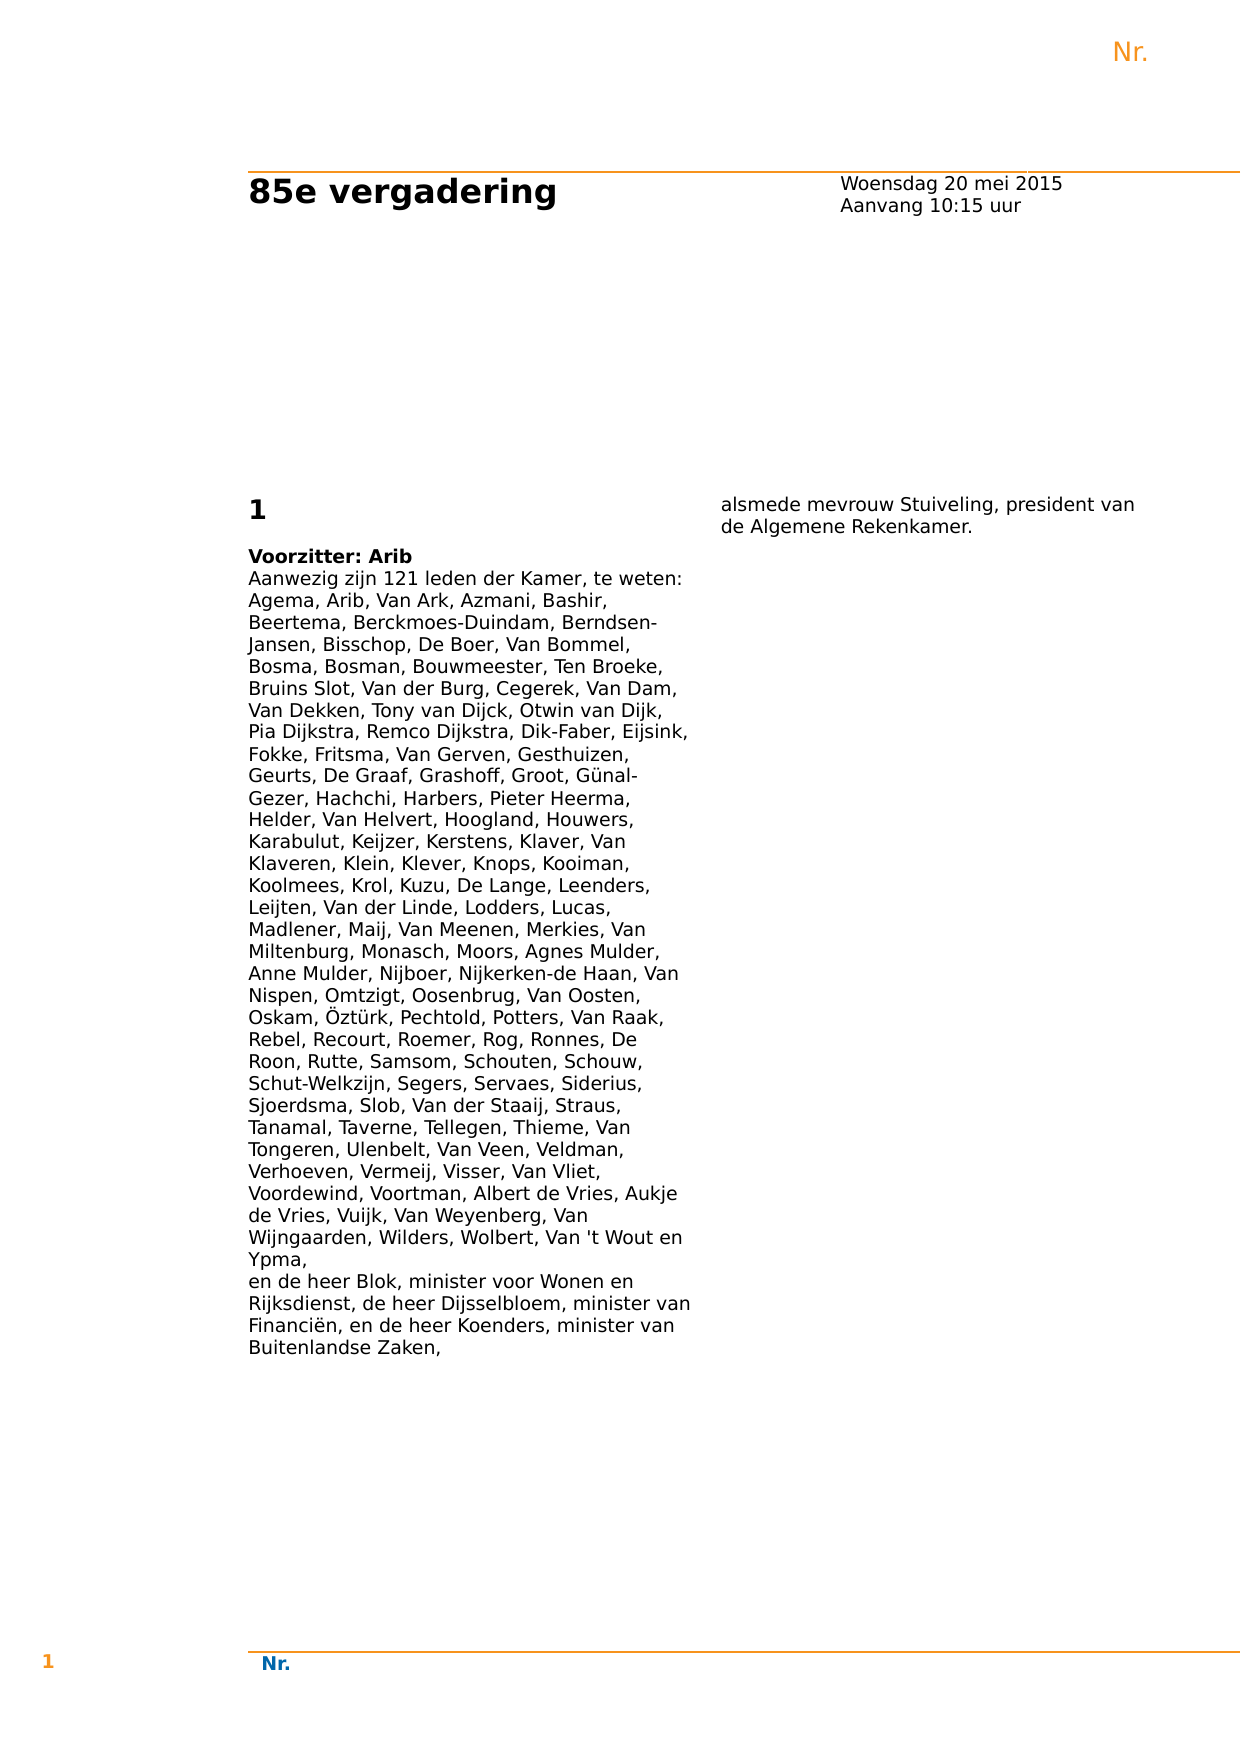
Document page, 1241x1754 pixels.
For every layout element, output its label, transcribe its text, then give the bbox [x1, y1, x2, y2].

table_header 85e vergadering [248, 173, 840, 217]
table_cell Aanvang 10:15 uur [840, 195, 1163, 217]
table_header Woensdag 20 mei 2015 [840, 173, 1163, 195]
text en de heer Blok, minister voor Wonen en Rijksdienst, de heer Dijsselbloem, minister van Financiën, en de heer Koenders, minister van Buitenlandse Zaken, [248, 1271, 691, 1359]
text alsmede mevrouw Stuiveling, president van de Algemene Rekenkamer. [721, 494, 1163, 538]
text Aanwezig zijn 121 leden der Kamer, te weten: [248, 568, 691, 589]
text Agema, Arib, Van Ark, Azmani, Bashir, Beertema, Berckmoes-Duindam, Berndsen-Jansen, Bisschop, De Boer, Van Bommel, Bosma, Bosman, Bouwmeester, Ten Broeke, Bruins Slot, Van der Burg, Cegerek, Van Dam, Van Dekken, Tony van Dijck, Otwin van Dijk, Pia Dijkstra, Remco Dijkstra, Dik-Faber, Eijsink, Fokke, Fritsma, Van Gerven, Gesthuizen, Geurts, De Graaf, Grashoff, Groot, Günal-Gezer, Hachchi, Harbers, Pieter Heerma, Helder, Van Helvert, Hoogland, Houwers, Karabulut, Keijzer, Kerstens, Klaver, Van Klaveren, Klein, Klever, Knops, Kooiman, Koolmees, Krol, Kuzu, De Lange, Leenders, Leijten, Van der Linde, Lodders, Lucas, Madlener, Maij, Van Meenen, Merkies, Van Miltenburg, Monasch, Moors, Agnes Mulder, Anne Mulder, Nijboer, Nijkerken-de Haan, Van Nispen, Omtzigt, Oosenbrug, Van Oosten, Oskam, Öztürk, Pechtold, Potters, Van Raak, Rebel, Recourt, Roemer, Rog, Ronnes, De Roon, Rutte, Samsom, Schouten, Schouw, Schut-Welkzijn, Segers, Servaes, Siderius, Sjoerdsma, Slob, Van der Staaij, Straus, Tanamal, Taverne, Tellegen, Thieme, Van Tongeren, Ulenbelt, Van Veen, Veldman, Verhoeven, Vermeij, Visser, Van Vliet, Voordewind, Voortman, Albert de Vries, Aukje de Vries, Vuijk, Van Weyenberg, Van Wijngaarden, Wilders, Wolbert, Van 't Wout en Ypma, [248, 589, 691, 1271]
text Voorzitter: Arib [248, 546, 691, 568]
title 1 [248, 494, 691, 526]
